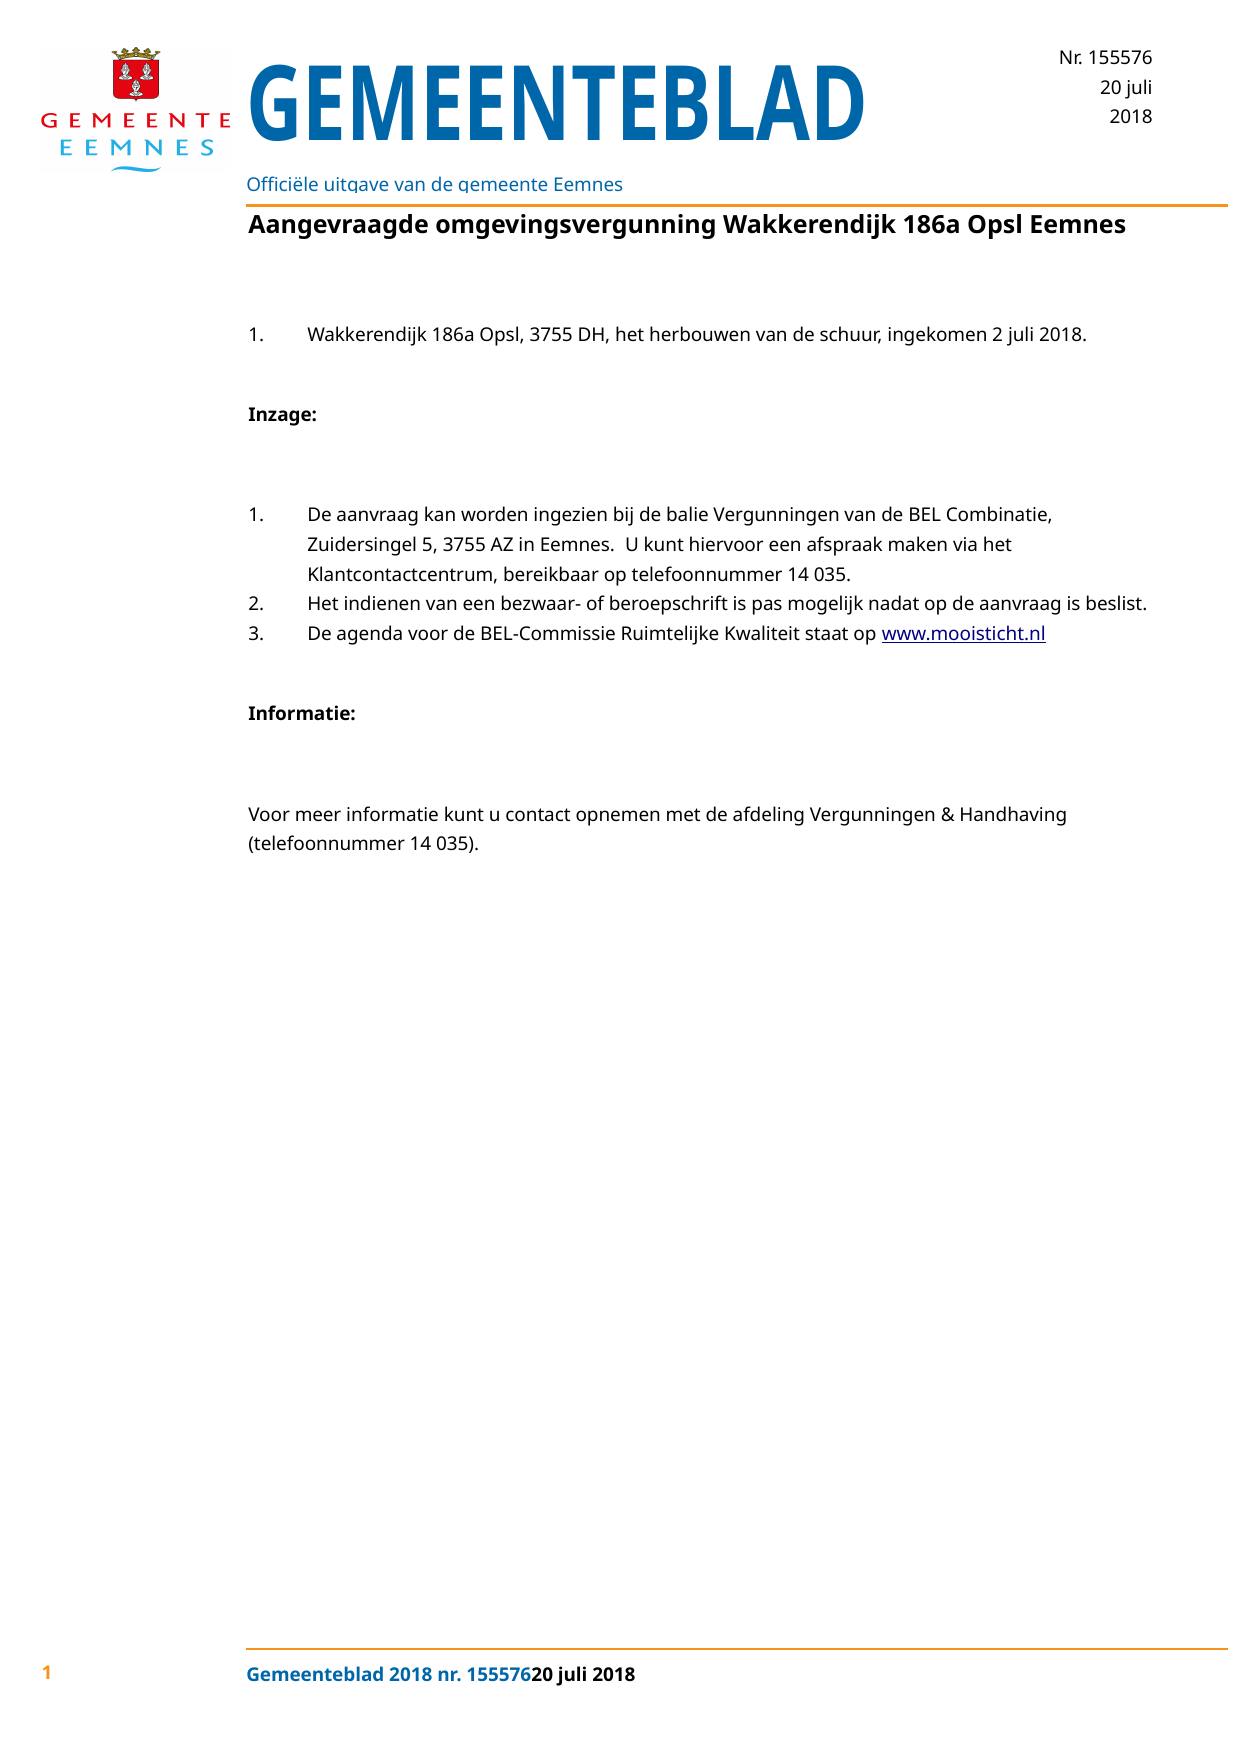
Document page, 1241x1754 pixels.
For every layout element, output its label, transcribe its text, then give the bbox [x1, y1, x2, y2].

list De agenda voor de BEL-Commissie Ruimtelijke Kwaliteit staat op www.mooisticht.nl [248, 620, 1152, 646]
list De aanvraag kan worden ingezien bij de balie Vergunningen van de BEL Combinatie, Zuidersingel 5, 3755 AZ in Eemnes. U kunt hiervoor een afspraak maken via het Klantcontactcentrum, bereikbaar op telefoonnummer 14 035. [248, 502, 1152, 586]
picture [41, 47, 231, 172]
list Wakkerendijk 186a Opsl, 3755 DH, het herbouwen van de schuur, ingekomen 2 juli 2018. [248, 321, 1152, 346]
text Aangevraagde omgevingsvergunning Wakkerendijk 186a Opsl Eemnes [248, 207, 1152, 241]
list Het indienen van een bezwaar- of beroepschrift is pas mogelijk nadat op de aanvraag is beslist. [248, 590, 1152, 616]
text Informatie: [248, 700, 1152, 726]
text Voor meer informatie kunt u contact opnemen met de afdeling Vergunningen & Handhaving (telefoonnummer 14 035). [248, 801, 1152, 856]
text Inzage: [248, 401, 1152, 426]
